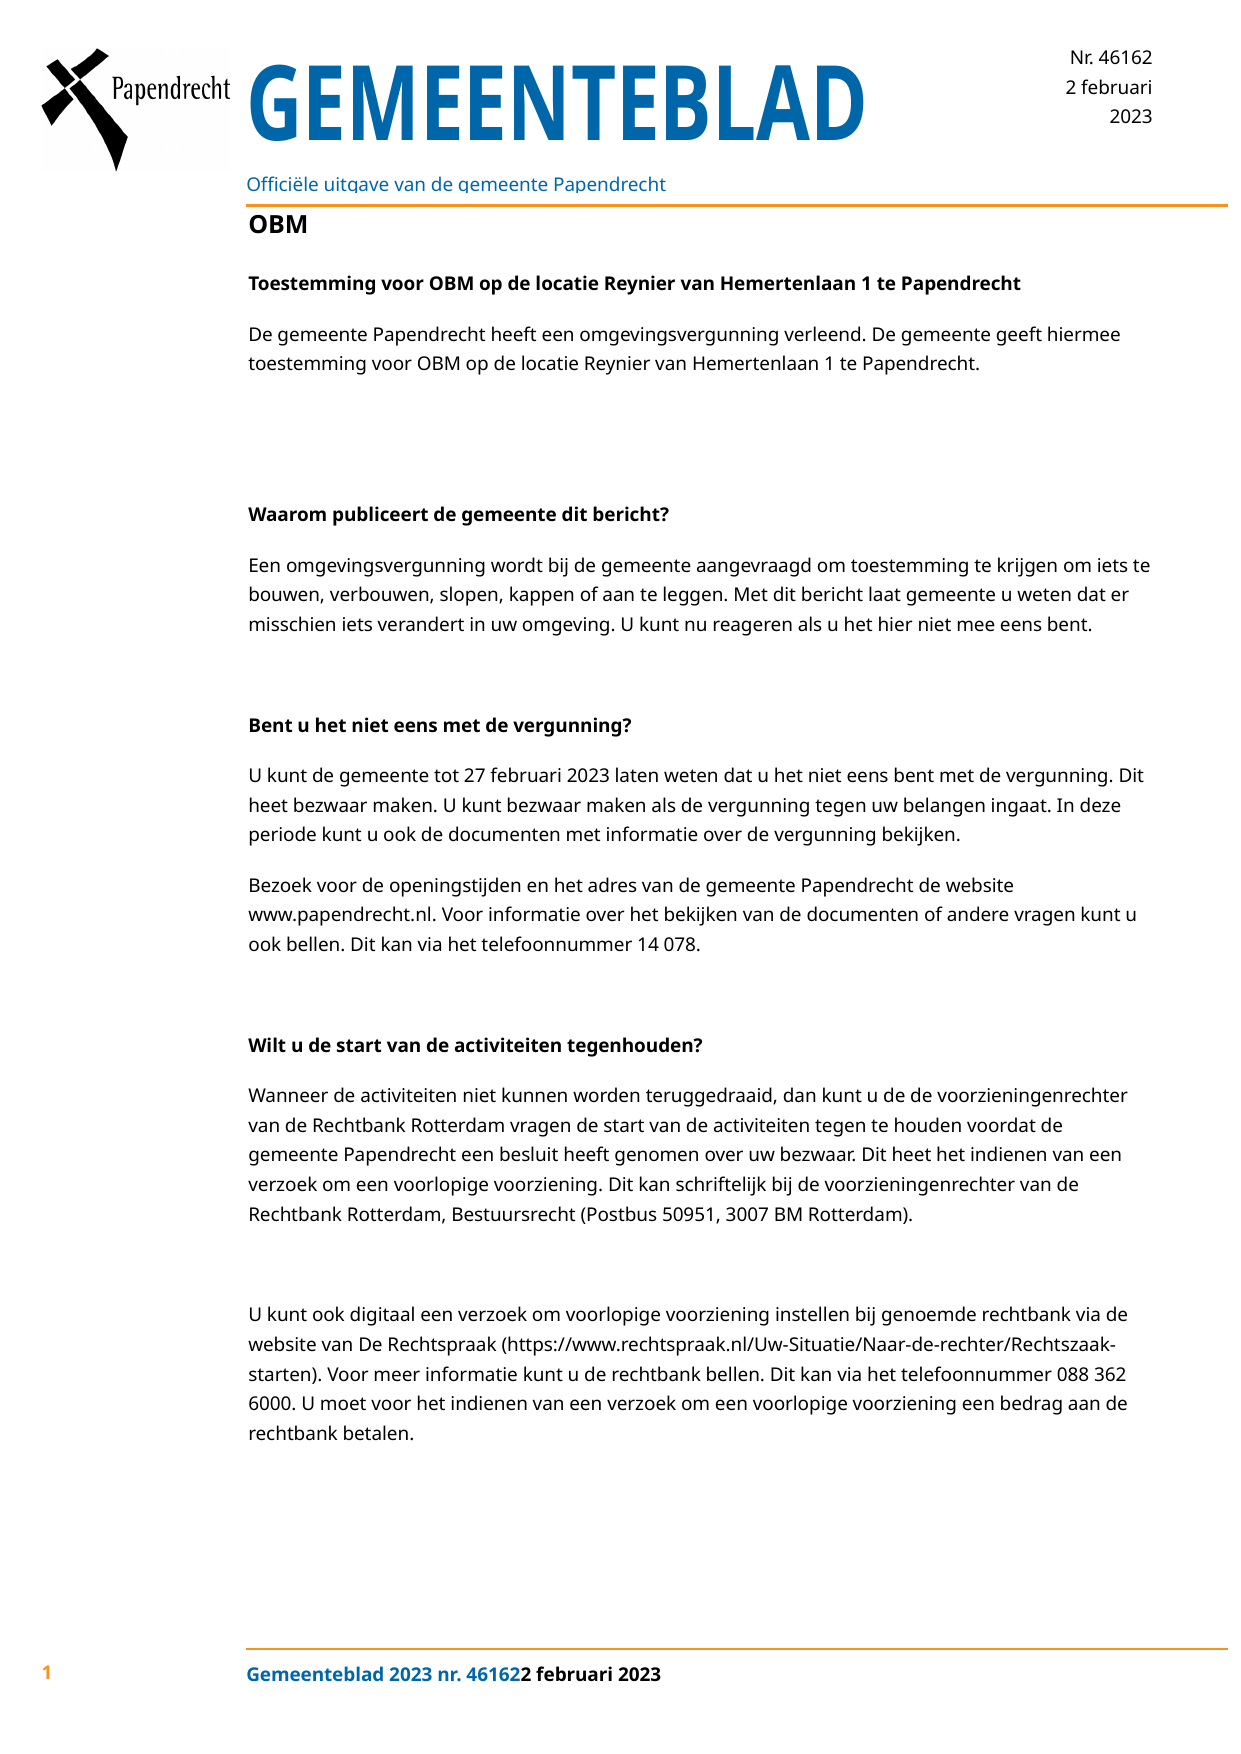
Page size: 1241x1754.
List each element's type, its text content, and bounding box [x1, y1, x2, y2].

text Wanneer de activiteiten niet kunnen worden teruggedraaid, dan kunt u de de voorzieningenrechter van de Rechtbank Rotterdam vragen de start van de activiteiten tegen te houden voordat de gemeente Papendrecht een besluit heeft genomen over uw bezwaar. Dit heet het indienen van een verzoek om een voorlopige voorziening. Dit kan schriftelijk bij de voorzieningenrechter van de Rechtbank Rotterdam, Bestuursrecht (Postbus 50951, 3007 BM Rotterdam). [248, 1082, 1152, 1226]
text Wilt u de start van de activiteiten tegenhouden? [248, 1032, 1152, 1058]
text U kunt ook digitaal een verzoek om voorlopige voorziening instellen bij genoemde rechtbank via de website van De Rechtspraak (https://www.rechtspraak.nl/Uw-Situatie/Naar-de-rechter/Rechtszaak-starten). Voor meer informatie kunt u de rechtbank bellen. Dit kan via het telefoonnummer 088 362 6000. U moet voor het indienen van een verzoek om een voorlopige voorziening een bedrag aan de rechtbank betalen. [248, 1302, 1152, 1446]
text U kunt de gemeente tot 27 februari 2023 laten weten dat u het niet eens bent met de vergunning. Dit heet bezwaar maken. U kunt bezwaar maken als de vergunning tegen uw belangen ingaat. In deze periode kunt u ook de documenten met informatie over de vergunning bekijken. [248, 762, 1152, 847]
text De gemeente Papendrecht heeft een omgevingsvergunning verleend. De gemeente geeft hiermee toestemming voor OBM op de locatie Reynier van Hemertenlaan 1 te Papendrecht. [248, 321, 1152, 376]
text Bent u het niet eens met de vergunning? [248, 712, 1152, 738]
text Toestemming voor OBM op de locatie Reynier van Hemertenlaan 1 te Papendrecht [248, 270, 1152, 296]
text Waarom publiceert de gemeente dit bericht? [248, 502, 1152, 527]
text Bezoek voor de openingstijden en het adres van de gemeente Papendrecht de website www.papendrecht.nl. Voor informatie over het bekijken van de documenten of andere vragen kunt u ook bellen. Dit kan via het telefoonnummer 14 078. [248, 872, 1152, 957]
text OBM [248, 207, 1152, 241]
picture [41, 47, 231, 172]
text Een omgevingsvergunning wordt bij de gemeente aangevraagd om toestemming te krijgen om iets te bouwen, verbouwen, slopen, kappen of aan te leggen. Met dit bericht laat gemeente u weten dat er misschien iets verandert in uw omgeving. U kunt nu reageren als u het hier niet mee eens bent. [248, 552, 1152, 637]
